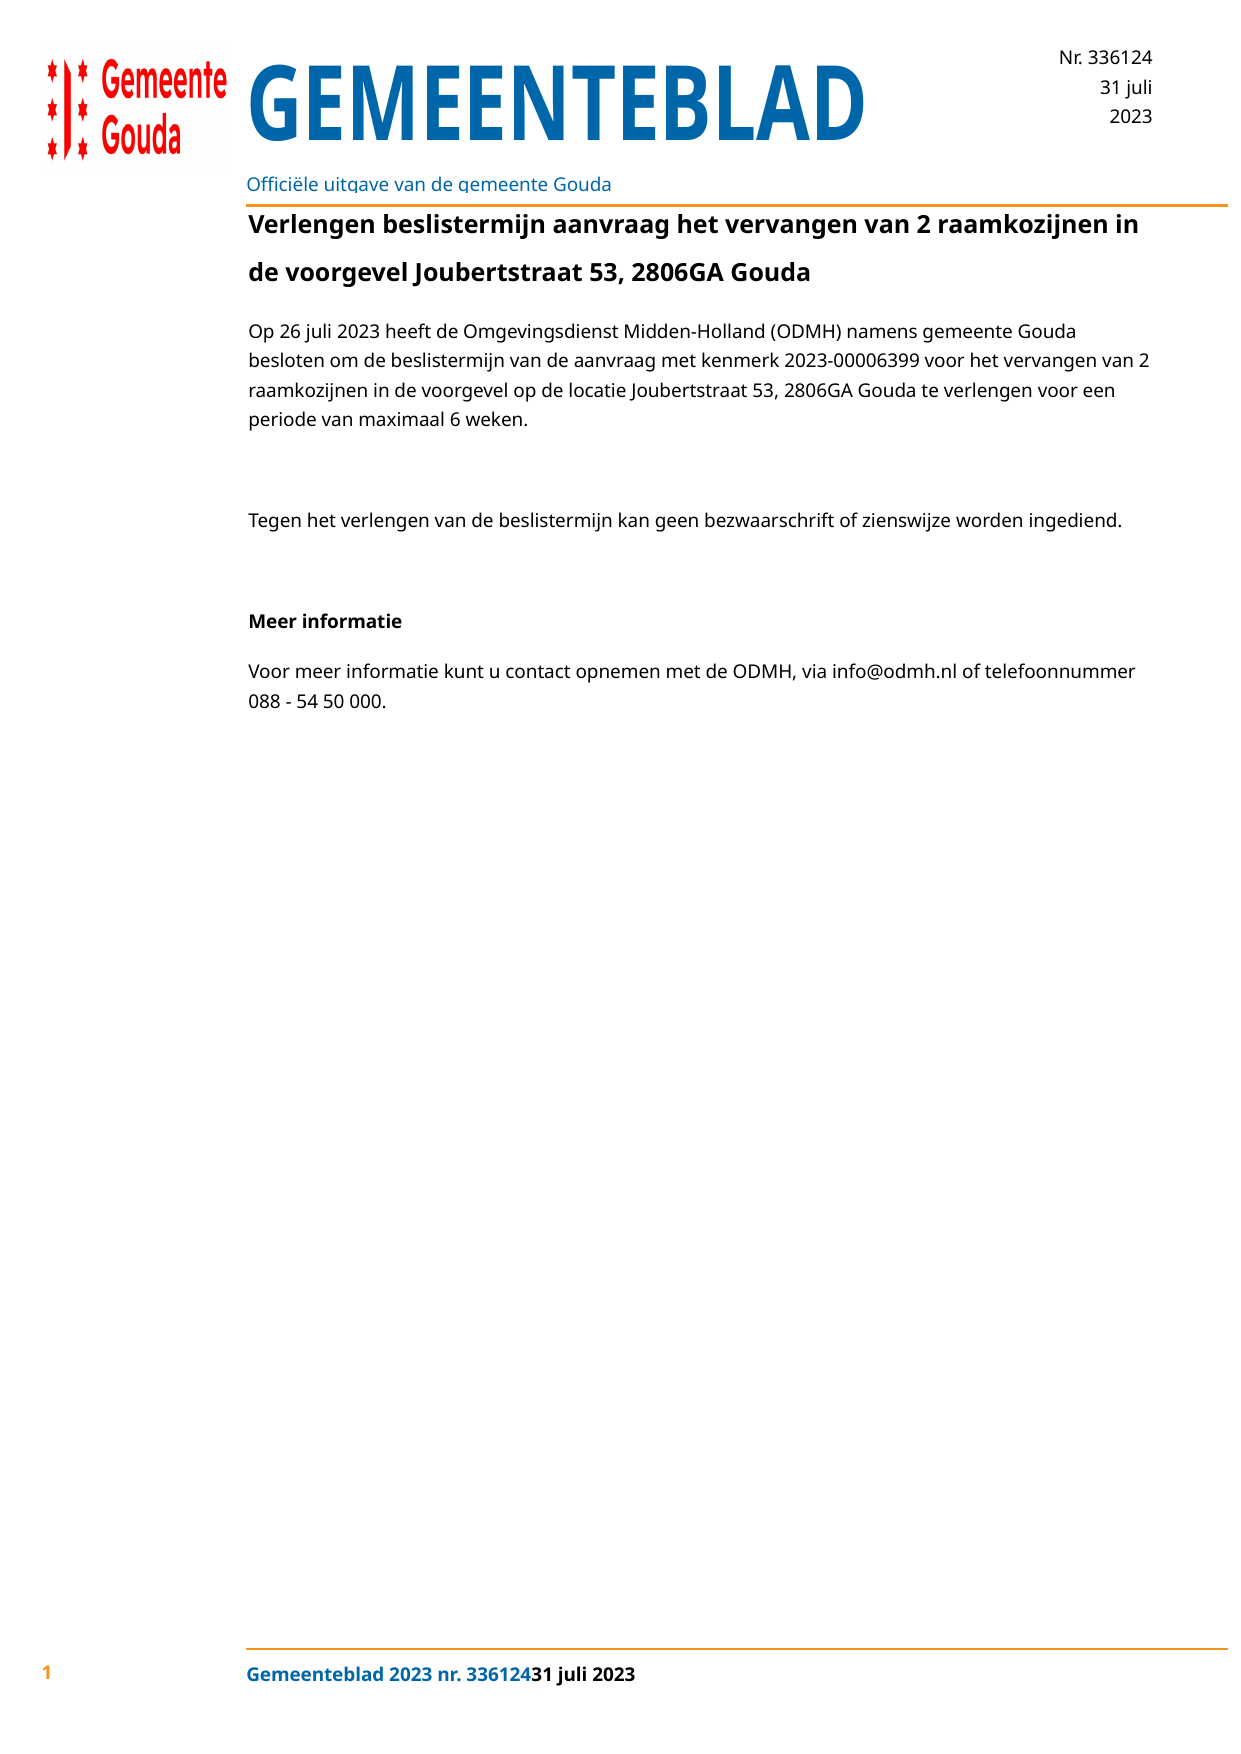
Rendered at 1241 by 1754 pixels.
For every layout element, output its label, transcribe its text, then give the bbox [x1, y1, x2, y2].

picture [41, 47, 231, 172]
text Verlengen beslistermijn aanvraag het vervangen van 2 raamkozijnen in de voorgevel Joubertstraat 53, 2806GA Gouda [248, 207, 1152, 288]
text Voor meer informatie kunt u contact opnemen met de ODMH, via info@odmh.nl of telefoonnummer 088 - 54 50 000. [248, 659, 1152, 714]
text Op 26 juli 2023 heeft de Omgevingsdienst Midden-Holland (ODMH) namens gemeente Gouda besloten om de beslistermijn van de aanvraag met kenmerk 2023-00006399 voor het vervangen van 2 raamkozijnen in de voorgevel op de locatie Joubertstraat 53, 2806GA Gouda te verlengen voor een periode van maximaal 6 weken. [248, 318, 1152, 432]
text Meer informatie [248, 608, 1152, 634]
text Tegen het verlengen van de beslistermijn kan geen bezwaarschrift of zienswijze worden ingediend. [248, 507, 1152, 533]
